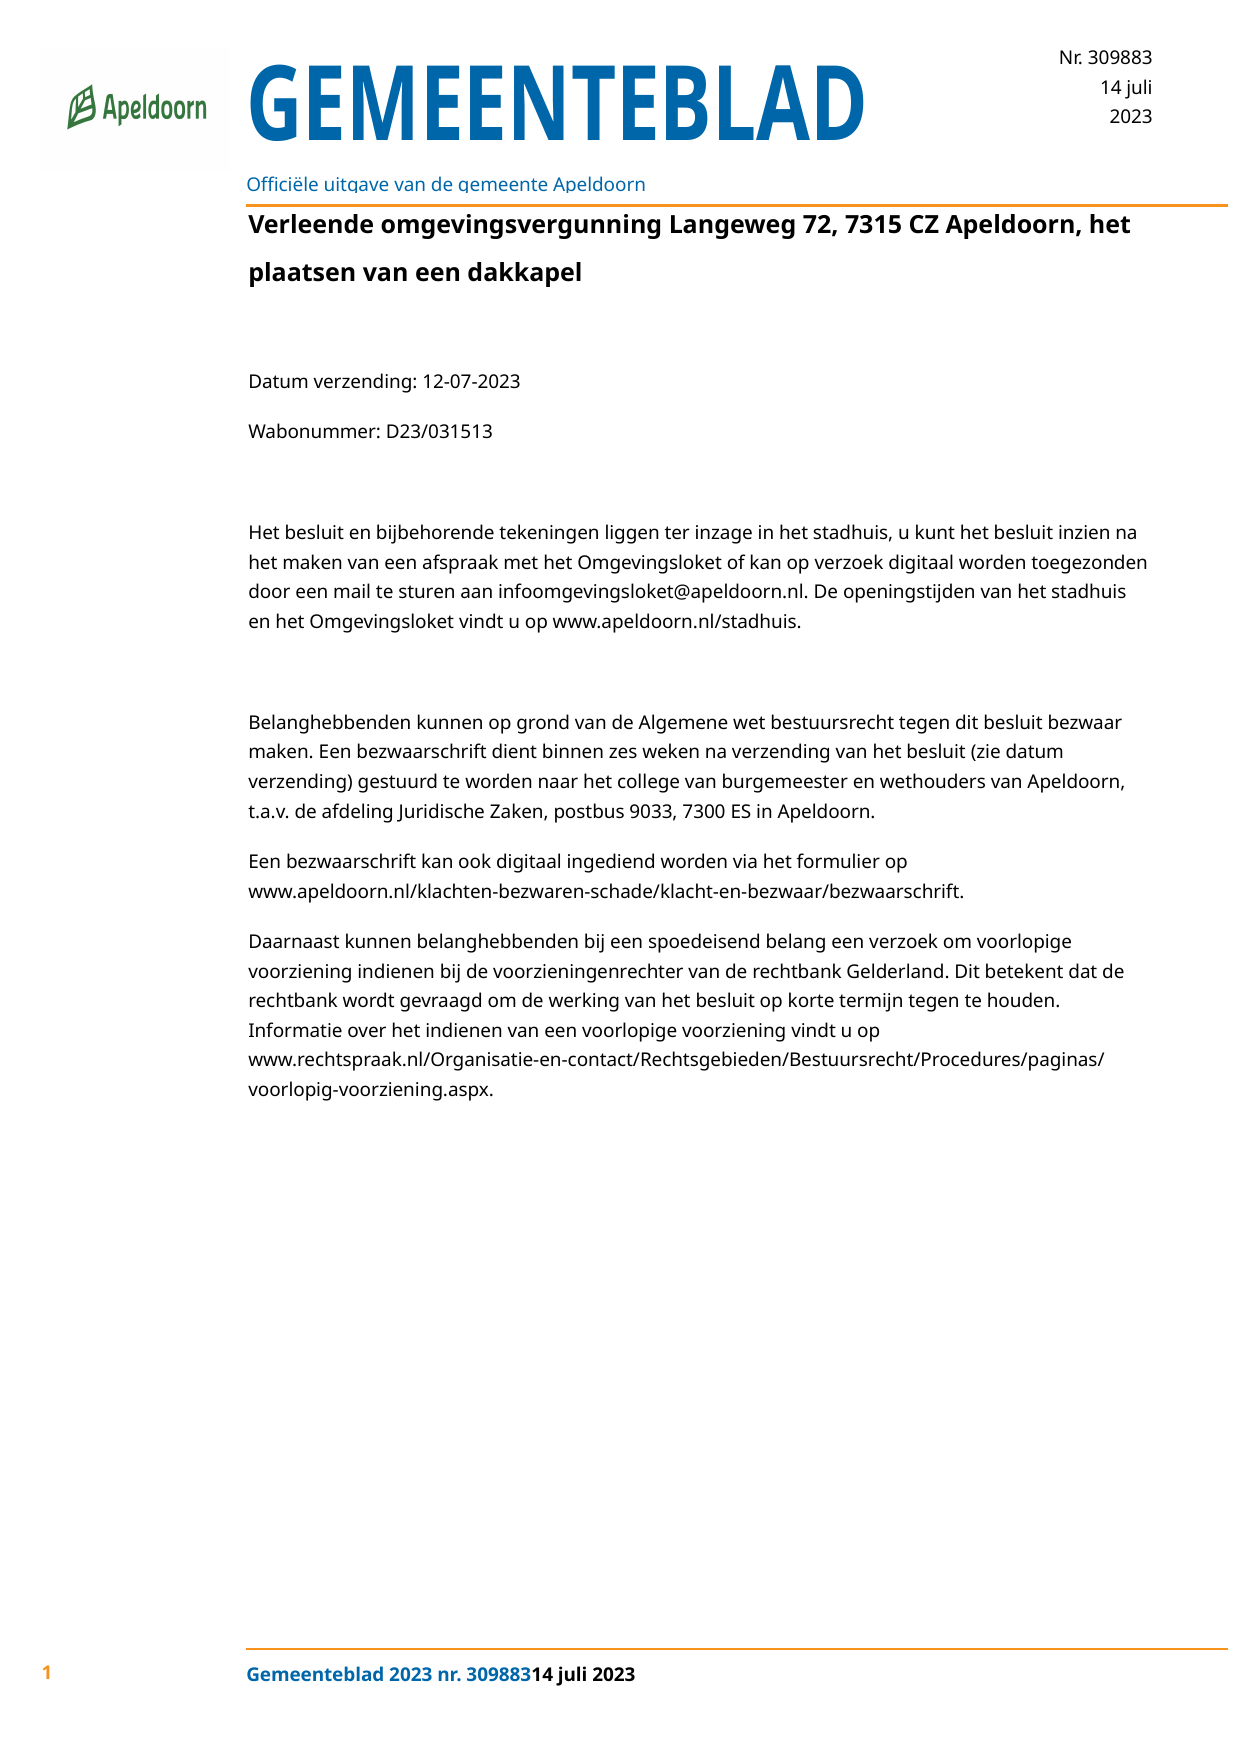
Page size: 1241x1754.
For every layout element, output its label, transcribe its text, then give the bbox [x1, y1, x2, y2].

text Het besluit en bijbehorende tekeningen liggen ter inzage in het stadhuis, u kunt het besluit inzien na het maken van een afspraak met het Omgevingsloket of kan op verzoek digitaal worden toegezonden door een mail te sturen aan infoomgevingsloket@apeldoorn.nl. De openingstijden van het stadhuis en het Omgevingsloket vindt u op www.apeldoorn.nl/stadhuis. [248, 519, 1152, 634]
text Verleende omgevingsvergunning Langeweg 72, 7315 CZ Apeldoorn, het plaatsen van een dakkapel [248, 207, 1152, 288]
text Daarnaast kunnen belanghebbenden bij een spoedeisend belang een verzoek om voorlopige voorziening indienen bij de voorzieningenrechter van de rechtbank Gelderland. Dit betekent dat de rechtbank wordt gevraagd om de werking van het besluit op korte termijn tegen te houden. Informatie over het indienen van een voorlopige voorziening vindt u op www.rechtspraak.nl/Organisatie-en-contact/Rechtsgebieden/Bestuursrecht/Procedures/paginas/voorlopig-voorziening.aspx. [248, 928, 1152, 1102]
text Wabonummer: D23/031513 [248, 419, 1152, 444]
text Belanghebbenden kunnen op grond van de Algemene wet bestuursrecht tegen dit besluit bezwaar maken. Een bezwaarschrift dient binnen zes weken na verzending van het besluit (zie datum verzending) gestuurd te worden naar het college van burgemeester en wethouders van Apeldoorn, t.a.v. de afdeling Juridische Zaken, postbus 9033, 7300 ES in Apeldoorn. [248, 709, 1152, 824]
text Datum verzending: 12-07-2023 [248, 368, 1152, 394]
text Een bezwaarschrift kan ook digitaal ingediend worden via het formulier op www.apeldoorn.nl/klachten-bezwaren-schade/klacht-en-bezwaar/bezwaarschrift. [248, 848, 1152, 904]
picture [41, 47, 231, 172]
